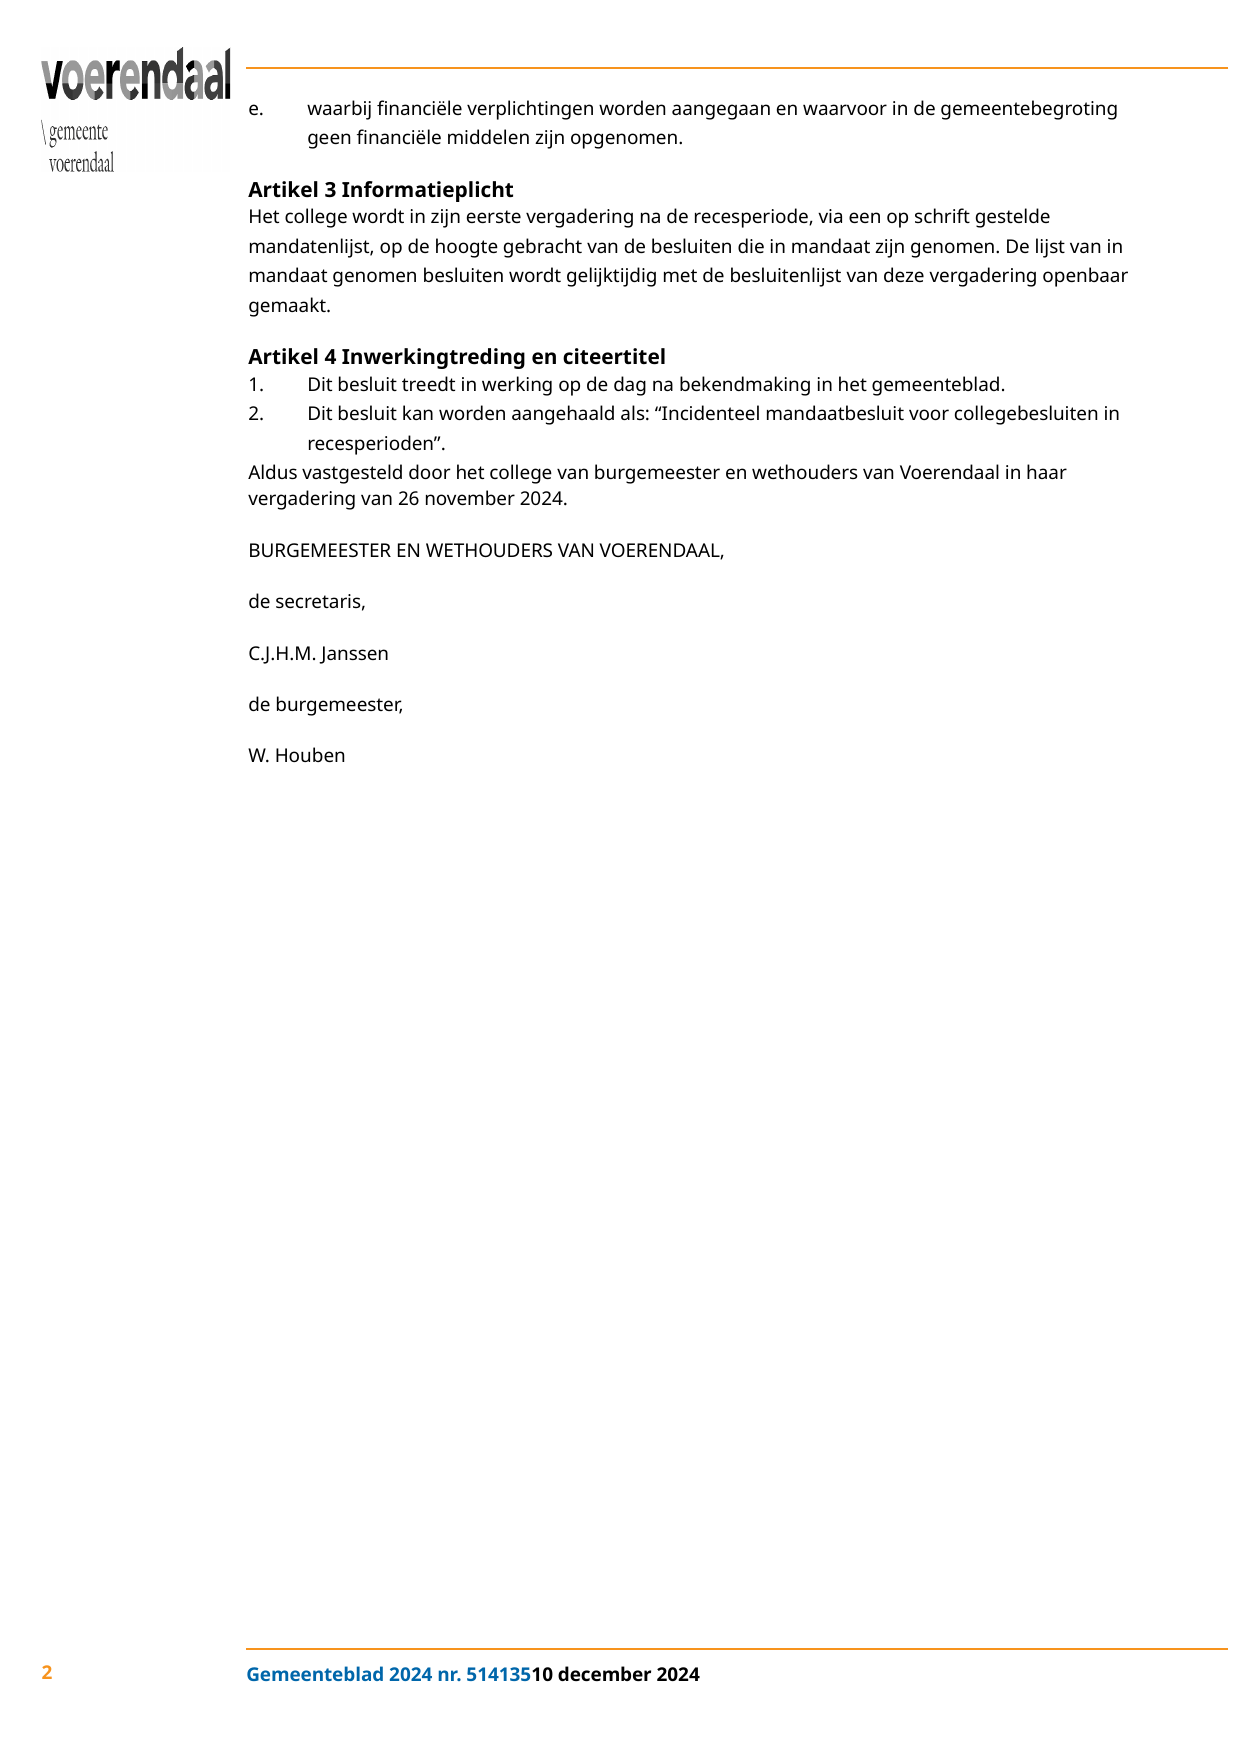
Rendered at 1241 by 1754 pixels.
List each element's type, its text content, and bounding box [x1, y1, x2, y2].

text de secretaris, [248, 588, 1152, 614]
text BURGEMEESTER EN WETHOUDERS VAN VOERENDAAL, [248, 537, 1152, 562]
text Het college wordt in zijn eerste vergadering na de recesperiode, via een op schrift gestelde mandatenlijst, op de hoogte gebracht van de besluiten die in mandaat zijn genomen. De lijst van in mandaat genomen besluiten wordt gelijktijdig met de besluitenlijst van deze vergadering openbaar gemaakt. [248, 203, 1152, 318]
picture [41, 47, 231, 172]
text Artikel 4 Inwerkingtreding en citeertitel [248, 342, 1152, 371]
list Dit besluit treedt in werking op de dag na bekendmaking in het gemeenteblad. [248, 371, 1152, 397]
text W. Houben [248, 743, 1152, 768]
text Artikel 3 Informatieplicht [248, 175, 1152, 203]
text C.J.H.M. Janssen [248, 640, 1152, 665]
text Aldus vastgesteld door het college van burgemeester en wethouders van Voerendaal in haar vergadering van 26 november 2024. [248, 459, 1152, 511]
list Dit besluit kan worden aangehaald als: “Incidenteel mandaatbesluit voor collegebesluiten in recesperioden”. [248, 400, 1152, 456]
text de burgemeester, [248, 691, 1152, 717]
list waarbij financiële verplichtingen worden aangegaan en waarvoor in de gemeentebegroting geen financiële middelen zijn opgenomen. [248, 95, 1152, 150]
